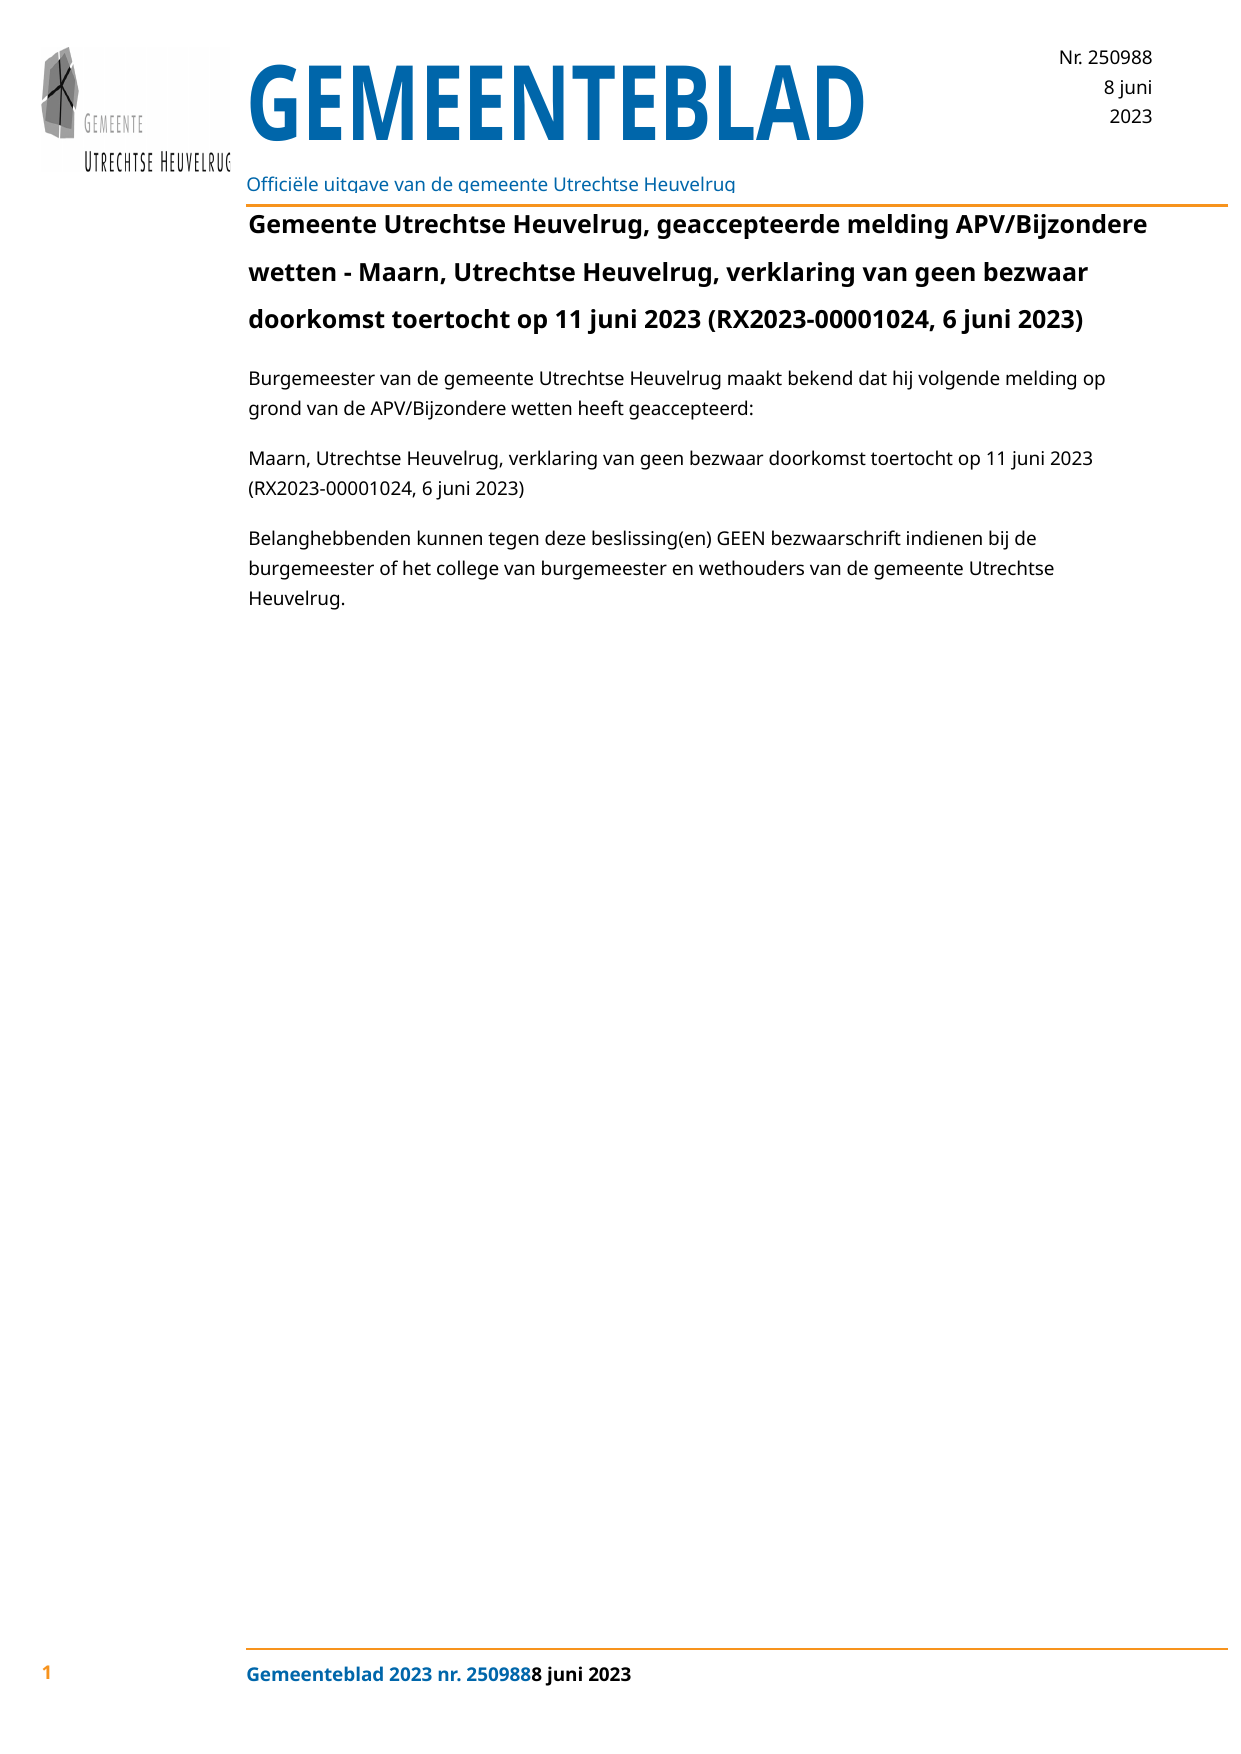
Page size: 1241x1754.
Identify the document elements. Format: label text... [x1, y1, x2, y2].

text Burgemeester van de gemeente Utrechtse Heuvelrug maakt bekend dat hij volgende melding op grond van de APV/Bijzondere wetten heeft geaccepteerd: [248, 366, 1152, 421]
text Maarn, Utrechtse Heuvelrug, verklaring van geen bezwaar doorkomst toertocht op 11 juni 2023 (RX2023-00001024, 6 juni 2023) [248, 446, 1152, 501]
text Belanghebbenden kunnen tegen deze beslissing(en) GEEN bezwaarschrift indienen bij de burgemeester of het college van burgemeester en wethouders van de gemeente Utrechtse Heuvelrug. [248, 526, 1152, 610]
picture [41, 47, 231, 172]
text Gemeente Utrechtse Heuvelrug, geaccepteerde melding APV/Bijzondere wetten - Maarn, Utrechtse Heuvelrug, verklaring van geen bezwaar doorkomst toertocht op 11 juni 2023 (RX2023-00001024, 6 juni 2023) [248, 207, 1152, 336]
